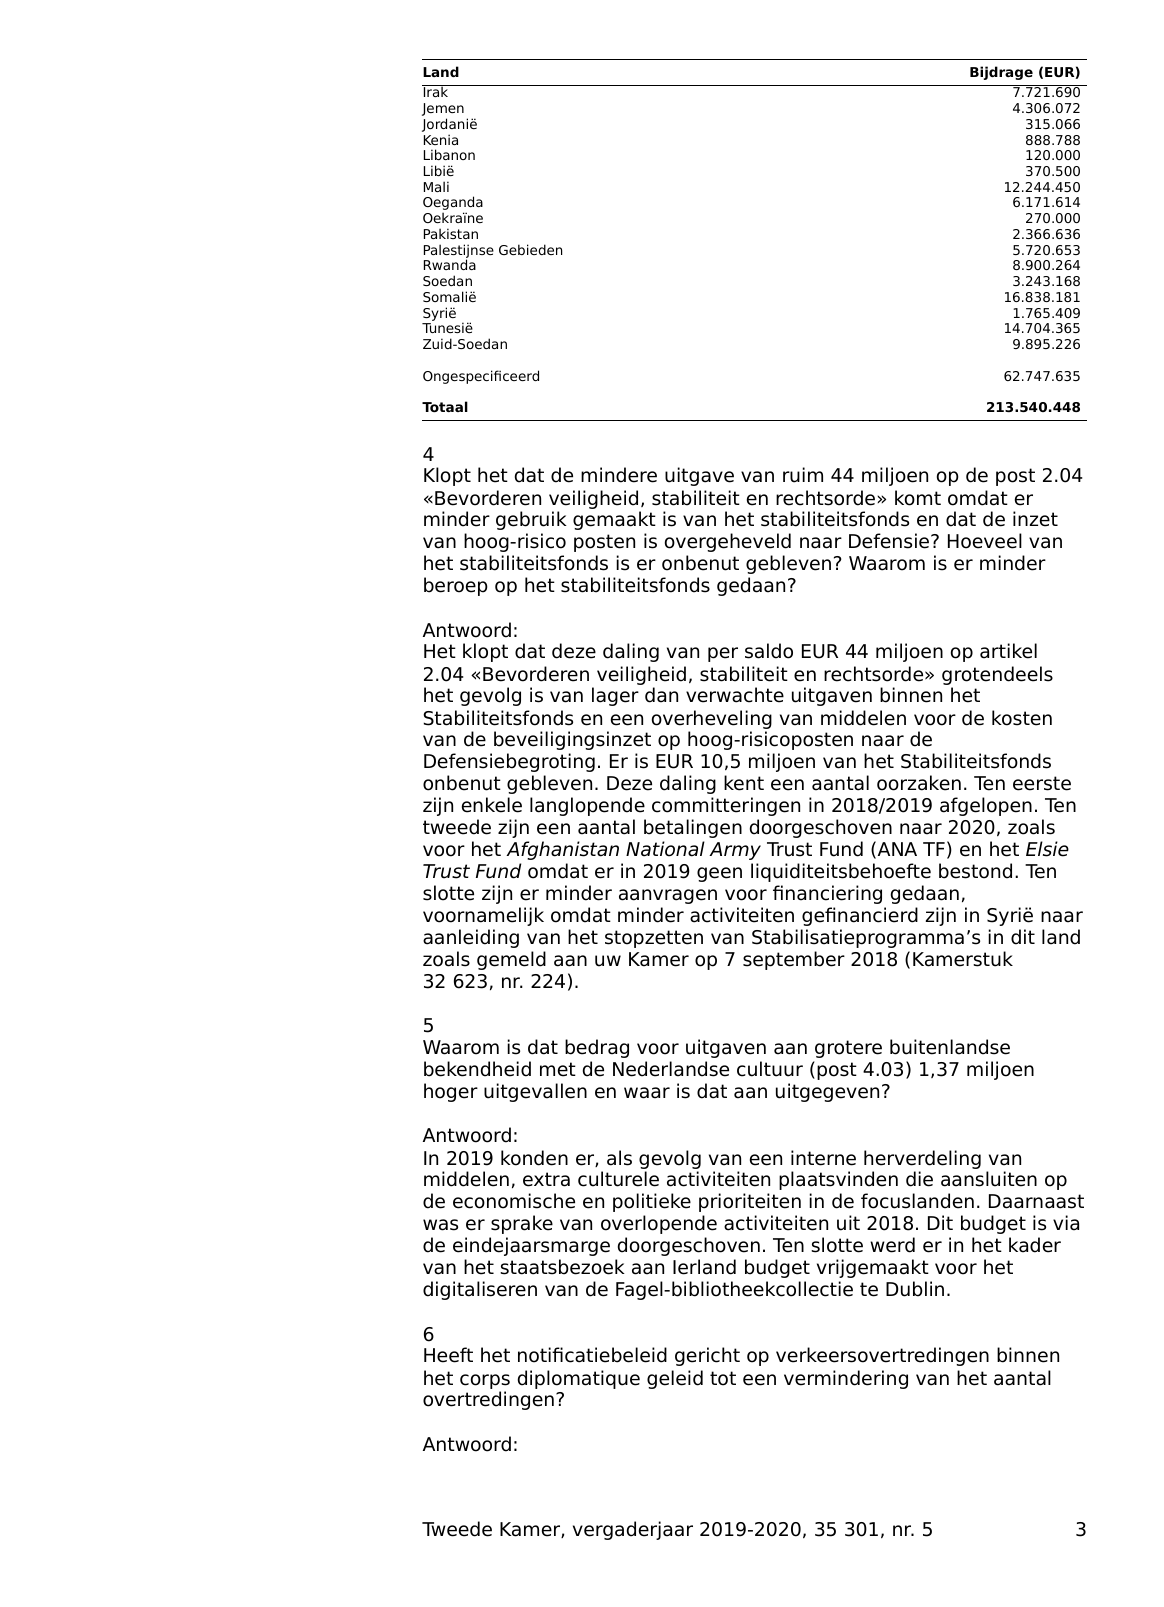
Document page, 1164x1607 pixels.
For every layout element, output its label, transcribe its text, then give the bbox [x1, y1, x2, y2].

table_cell 888.788 [895, 133, 1087, 148]
table_cell [422, 353, 895, 368]
table_cell 1.765.409 [895, 305, 1087, 321]
table_cell [895, 384, 1087, 400]
table_cell Kenia [422, 133, 895, 148]
table_cell Mali [422, 180, 895, 195]
text Klopt het dat de mindere uitgave van ruim 44 miljoen op de post 2.04 «Bevorderen veiligheid, stabiliteit en rechtsorde» komt omdat er minder gebruik gemaakt is van het stabiliteitsfonds en dat de inzet van hoog-risico posten is overgeheveld naar Defensie? Hoeveel van het stabiliteitsfonds is er onbenut gebleven? Waarom is er minder beroep op het stabiliteitsfonds gedaan? [422, 465, 1087, 597]
table_cell 315.066 [895, 117, 1087, 132]
table_cell 120.000 [895, 148, 1087, 164]
table_cell 213.540.448 [895, 400, 1087, 420]
table_cell 12.244.450 [895, 180, 1087, 195]
text Het klopt dat deze daling van per saldo EUR 44 miljoen op artikel 2.04 «Bevorderen veiligheid, stabiliteit en rechtsorde» grotendeels het gevolg is van lager dan verwachte uitgaven binnen het Stabiliteitsfonds en een overheveling van middelen voor de kosten van de beveiligingsinzet op hoog-risicoposten naar de Defensiebegroting. Er is EUR 10,5 miljoen van het Stabiliteitsfonds onbenut gebleven. Deze daling kent een aantal oorzaken. Ten eerste zijn enkele langlopende committeringen in 2018/2019 afgelopen. Ten tweede zijn een aantal betalingen doorgeschoven naar 2020, zoals voor het Afghanistan National Army Trust Fund (ANA TF) en het Elsie Trust Fund omdat er in 2019 geen liquiditeitsbehoefte bestond. Ten slotte zijn er minder aanvragen voor financiering gedaan, voornamelijk omdat minder activiteiten gefinancierd zijn in Syrië naar aanleiding van het stopzetten van Stabilisatieprogramma’s in dit land zoals gemeld aan uw Kamer op 7 september 2018 (Kamerstuk 32 623, nr. 224). [422, 641, 1087, 993]
table_cell [422, 384, 895, 400]
table_cell Totaal [422, 400, 895, 420]
table_cell Oekraïne [422, 211, 895, 227]
table_cell 5.720.653 [895, 243, 1087, 258]
table_cell 62.747.635 [895, 368, 1087, 384]
table_cell 6.171.614 [895, 195, 1087, 211]
table_cell Pakistan [422, 227, 895, 242]
text Heeft het notificatiebeleid gericht op verkeersovertredingen binnen het corps diplomatique geleid tot een vermindering van het aantal overtredingen? [422, 1345, 1087, 1411]
table_cell Palestijnse Gebieden [422, 243, 895, 258]
text Waarom is dat bedrag voor uitgaven aan grotere buitenlandse bekendheid met de Nederlandse cultuur (post 4.03) 1,37 miljoen hoger uitgevallen en waar is dat aan uitgegeven? [422, 1037, 1087, 1103]
table_cell Soedan [422, 274, 895, 290]
text Antwoord: [422, 1125, 1087, 1147]
table_cell Ongespecificeerd [422, 368, 895, 384]
table_cell Jordanië [422, 117, 895, 132]
table_cell 270.000 [895, 211, 1087, 227]
text In 2019 konden er, als gevolg van een interne herverdeling van middelen, extra culturele activiteiten plaatsvinden die aansluiten op de economische en politieke prioriteiten in de focuslanden. Daarnaast was er sprake van overlopende activiteiten uit 2018. Dit budget is via de eindejaarsmarge doorgeschoven. Ten slotte werd er in het kader van het staatsbezoek aan Ierland budget vrijgemaakt voor het digitaliseren van de Fagel-bibliotheekcollectie te Dublin. [422, 1147, 1087, 1301]
table_header Land [422, 60, 895, 85]
table_cell Rwanda [422, 258, 895, 274]
text 5 [422, 1015, 1087, 1037]
table_cell 7.721.690 [895, 86, 1087, 101]
table_cell Somalië [422, 290, 895, 305]
table_cell 3.243.168 [895, 274, 1087, 290]
text Antwoord: [422, 619, 1087, 641]
table_cell Oeganda [422, 195, 895, 211]
table_cell Tunesië [422, 321, 895, 337]
table_cell Libanon [422, 148, 895, 164]
table_cell Zuid-Soedan [422, 337, 895, 353]
table_cell [895, 353, 1087, 368]
text 4 [422, 443, 1087, 465]
text Antwoord: [422, 1433, 1087, 1456]
text 6 [422, 1323, 1087, 1345]
table_cell Libië [422, 164, 895, 179]
table_cell Jemen [422, 101, 895, 117]
table_cell 4.306.072 [895, 101, 1087, 117]
table_cell 14.704.365 [895, 321, 1087, 337]
table_header Bijdrage (EUR) [895, 60, 1087, 85]
table_cell 8.900.264 [895, 258, 1087, 274]
table_cell Irak [422, 86, 895, 101]
table_cell 370.500 [895, 164, 1087, 179]
table_cell Syrië [422, 305, 895, 321]
table_cell 16.838.181 [895, 290, 1087, 305]
table_cell 2.366.636 [895, 227, 1087, 242]
table_cell 9.895.226 [895, 337, 1087, 353]
